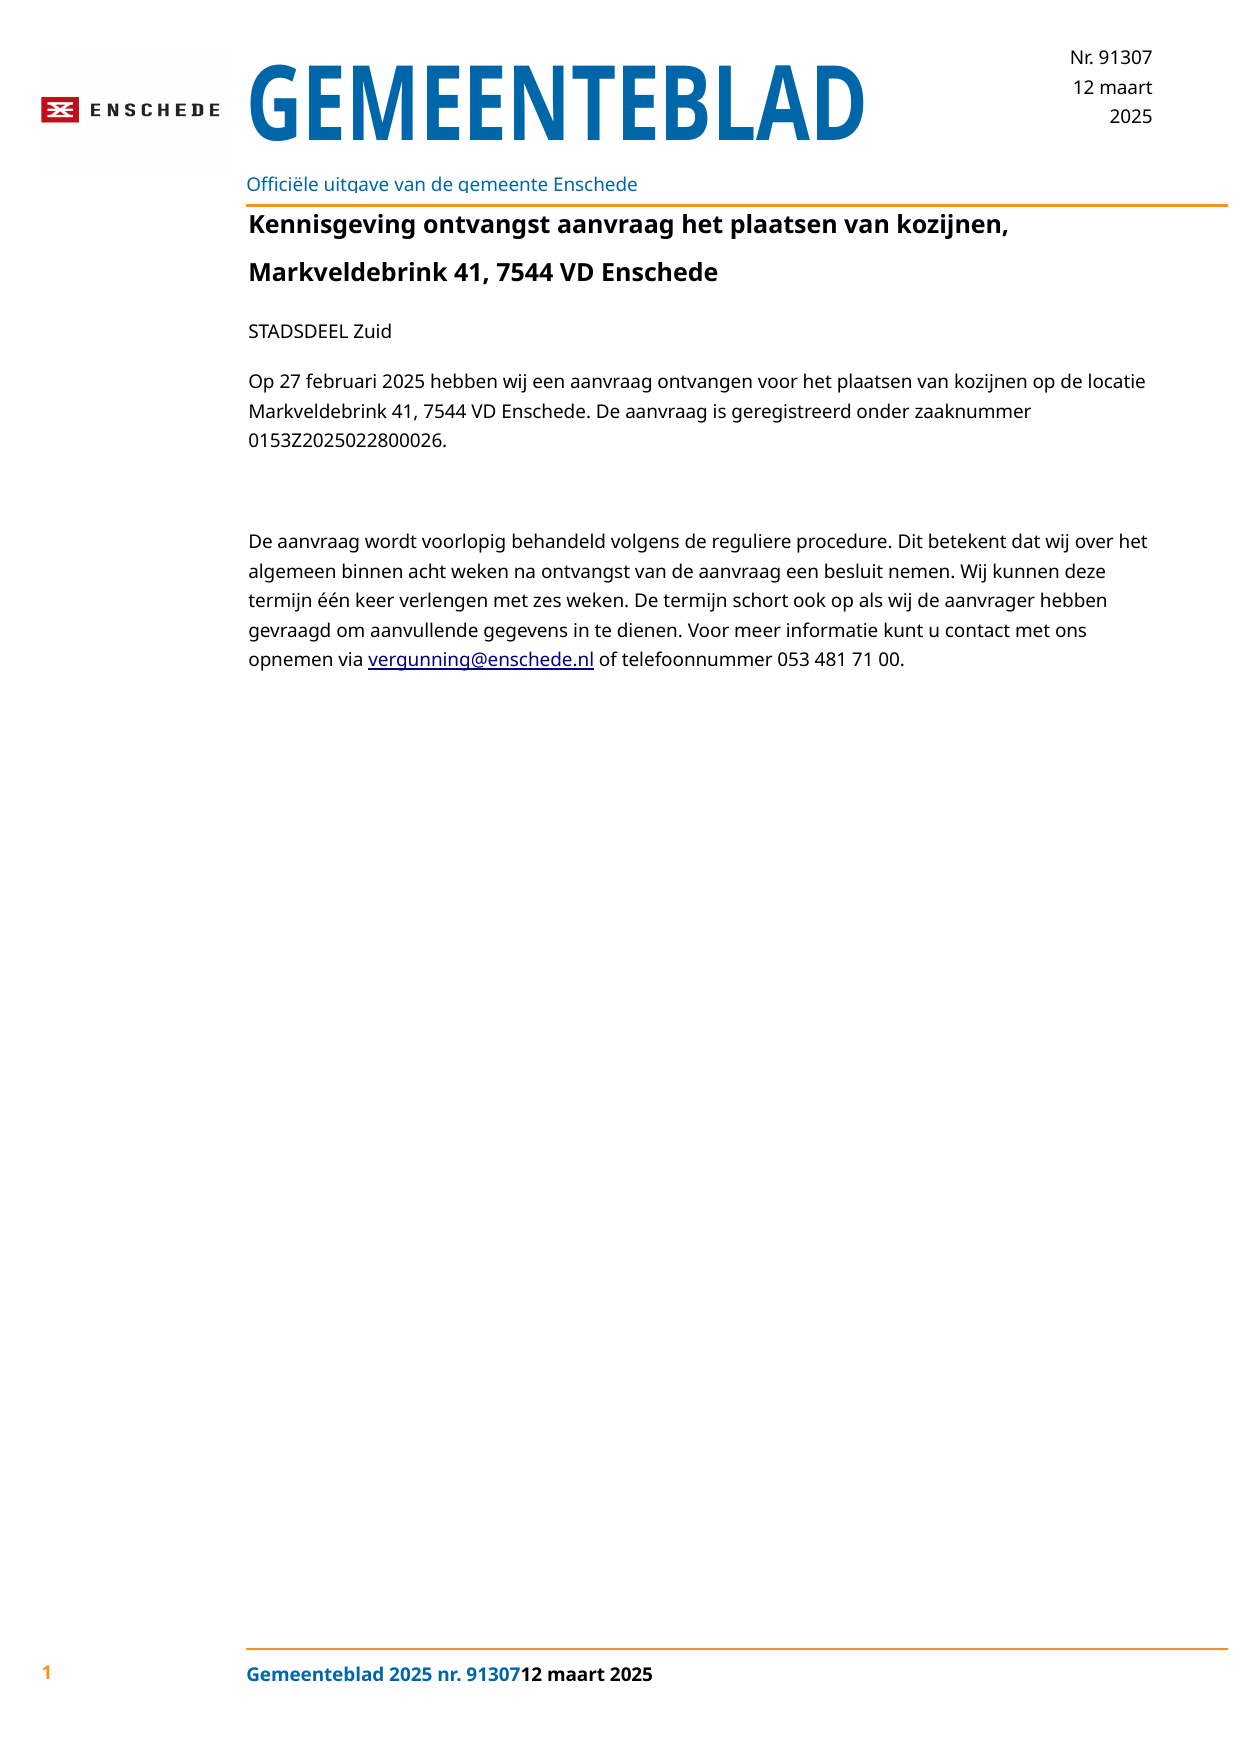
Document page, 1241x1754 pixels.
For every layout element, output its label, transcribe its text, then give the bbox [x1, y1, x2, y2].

text STADSDEEL Zuid [248, 318, 1152, 344]
picture [41, 47, 231, 172]
text Kennisgeving ontvangst aanvraag het plaatsen van kozijnen, Markveldebrink 41, 7544 VD Enschede [248, 207, 1152, 288]
text Op 27 februari 2025 hebben wij een aanvraag ontvangen voor het plaatsen van kozijnen op de locatie Markveldebrink 41, 7544 VD Enschede. De aanvraag is geregistreerd onder zaaknummer 0153Z2025022800026. [248, 368, 1152, 453]
text De aanvraag wordt voorlopig behandeld volgens de reguliere procedure. Dit betekent dat wij over het algemeen binnen acht weken na ontvangst van de aanvraag een besluit nemen. Wij kunnen deze termijn één keer verlengen met zes weken. De termijn schort ook op als wij de aanvrager hebben gevraagd om aanvullende gegevens in te dienen. Voor meer informatie kunt u contact met ons opnemen via vergunning@enschede.nl of telefoonnummer 053 481 71 00. [248, 528, 1152, 672]
